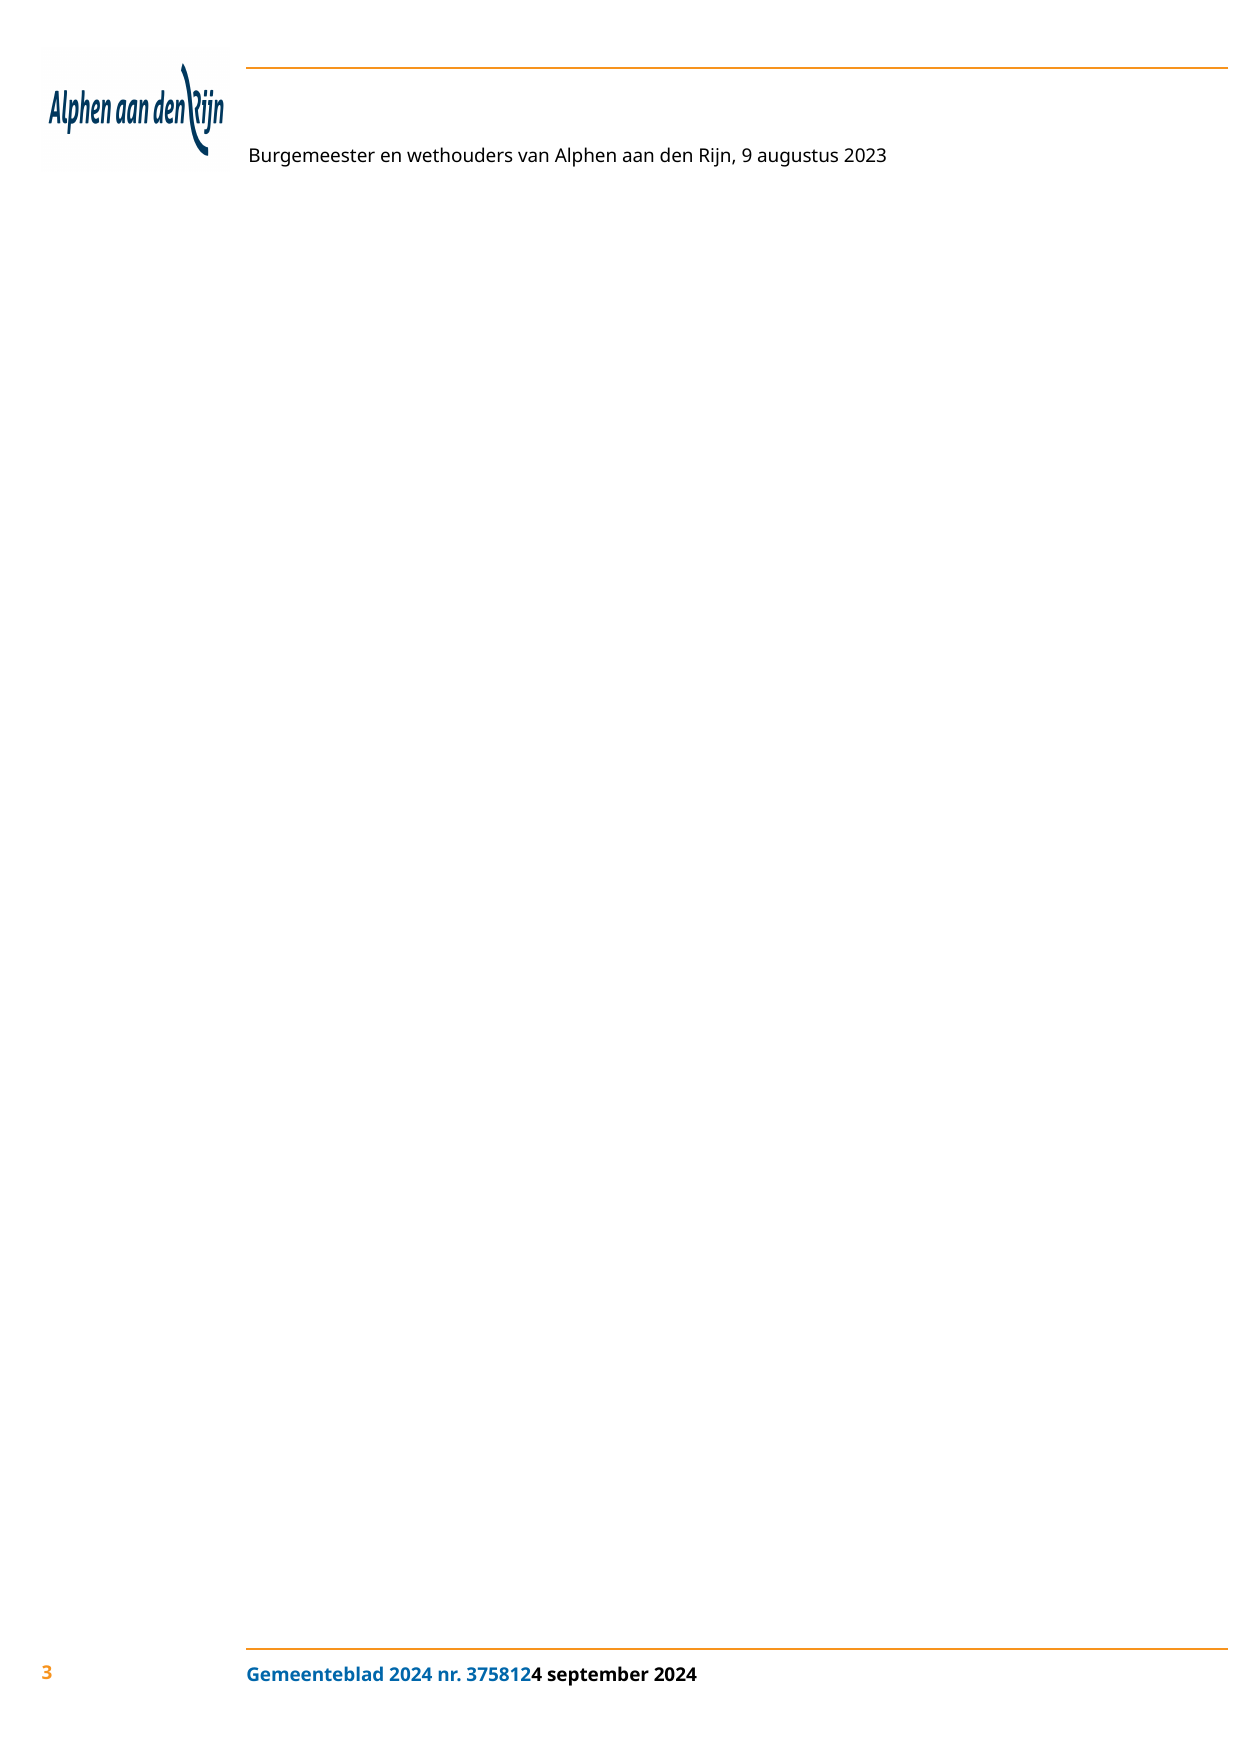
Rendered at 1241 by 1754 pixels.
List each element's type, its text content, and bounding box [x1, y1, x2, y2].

picture [41, 47, 231, 172]
text Burgemeester en wethouders van Alphen aan den Rijn, 9 augustus 2023 [248, 143, 1152, 168]
